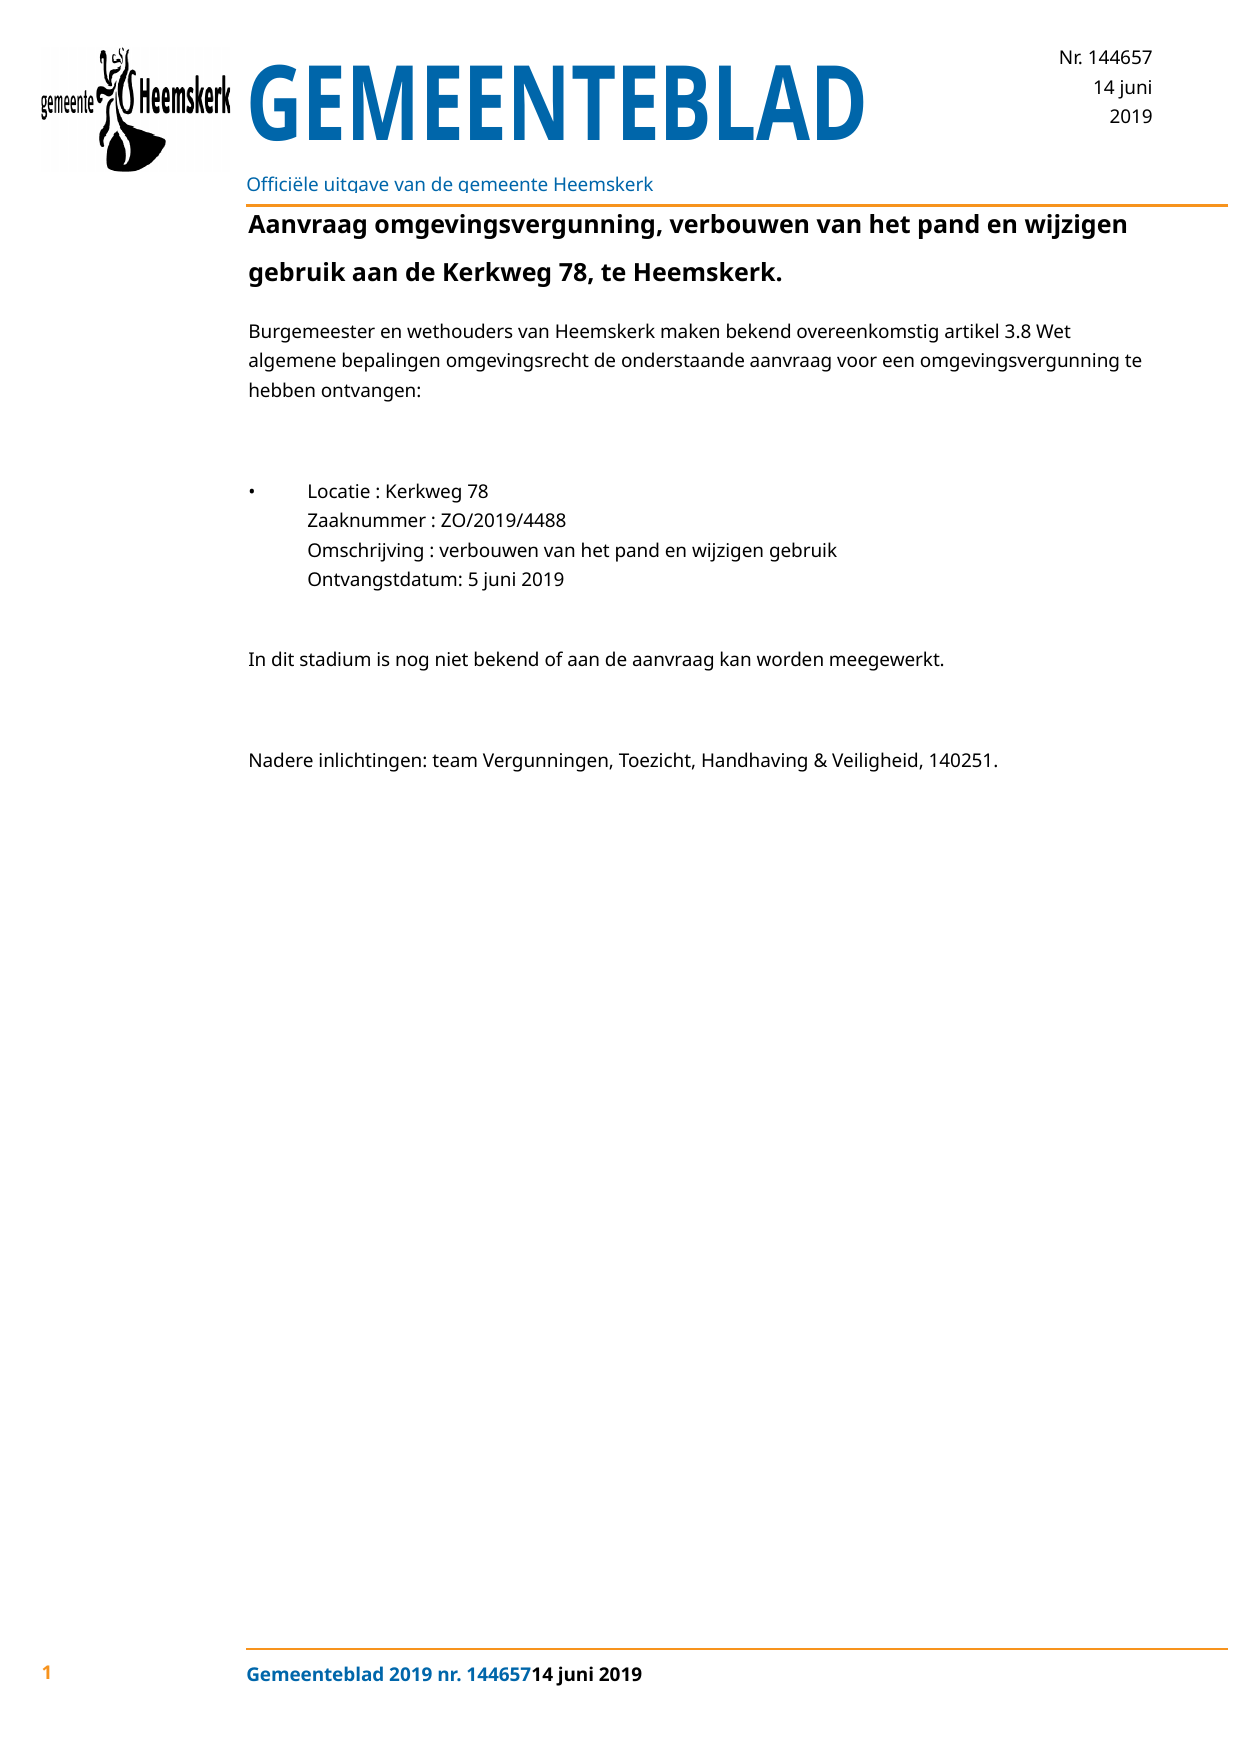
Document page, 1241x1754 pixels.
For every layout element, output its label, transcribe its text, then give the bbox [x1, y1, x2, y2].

list Ontvangstdatum: 5 juni 2019 [248, 567, 1152, 592]
list Zaaknummer : ZO/2019/4488 [248, 507, 1152, 533]
list Locatie : Kerkweg 78 [248, 478, 1152, 504]
picture [41, 47, 231, 172]
list Omschrijving : verbouwen van het pand en wijzigen gebruik [248, 537, 1152, 563]
text In dit stadium is nog niet bekend of aan de aanvraag kan worden meegewerkt. [248, 647, 1152, 672]
text Nadere inlichtingen: team Vergunningen, Toezicht, Handhaving & Veiligheid, 140251. [248, 747, 1152, 773]
text Aanvraag omgevingsvergunning, verbouwen van het pand en wijzigen gebruik aan de Kerkweg 78, te Heemskerk. [248, 207, 1152, 288]
text Burgemeester en wethouders van Heemskerk maken bekend overeenkomstig artikel 3.8 Wet algemene bepalingen omgevingsrecht de onderstaande aanvraag voor een omgevingsvergunning te hebben ontvangen: [248, 318, 1152, 403]
